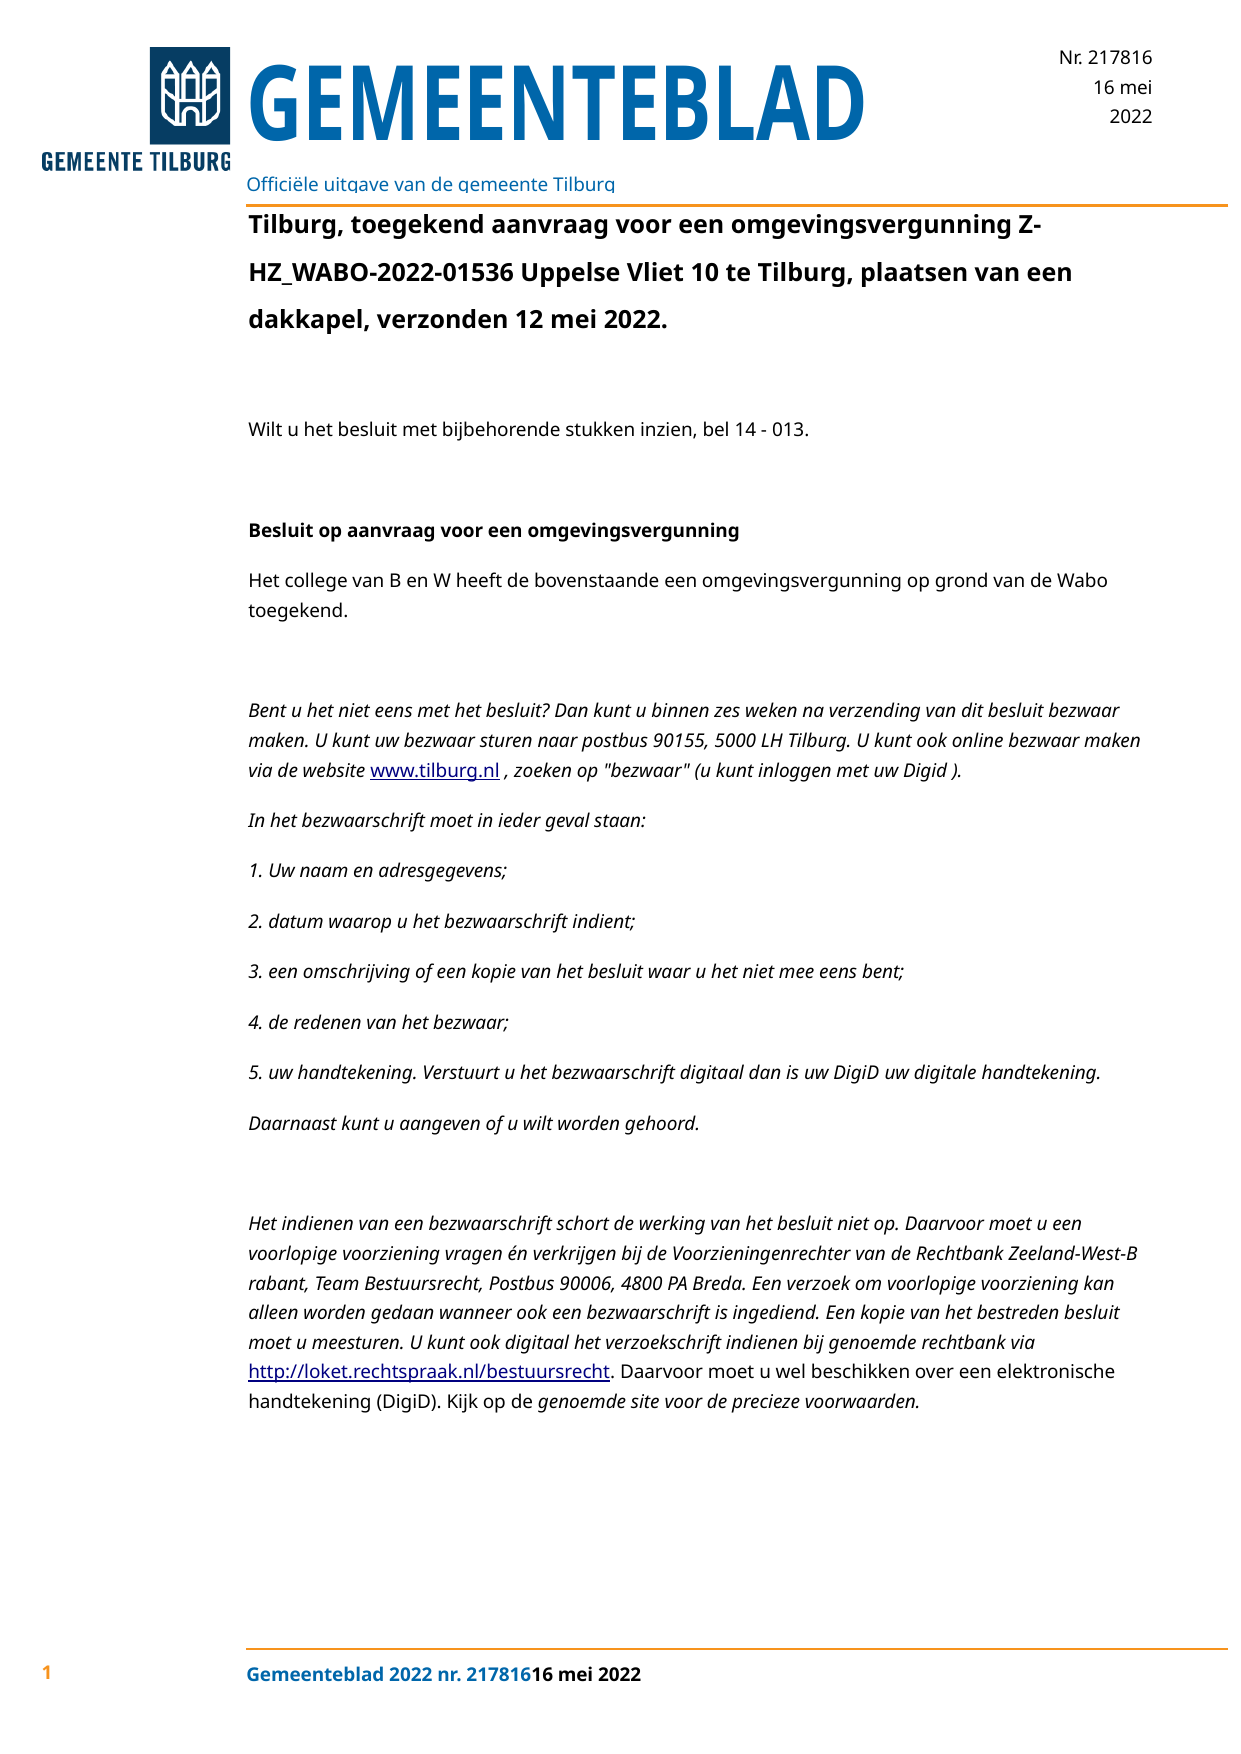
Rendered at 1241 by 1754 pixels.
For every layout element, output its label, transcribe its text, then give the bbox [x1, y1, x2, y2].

text Het college van B en W heeft de bovenstaande een omgevingsvergunning op grond van de Wabo toegekend. [248, 567, 1152, 622]
text Tilburg, toegekend aanvraag voor een omgevingsvergunning Z-HZ_WABO-2022-01536 Uppelse Vliet 10 te Tilburg, plaatsen van een dakkapel, verzonden 12 mei 2022. [248, 207, 1152, 336]
text 3. een omschrijving of een kopie van het besluit waar u het niet mee eens bent; [248, 958, 1152, 984]
text Daarnaast kunt u aangeven of u wilt worden gehoord. [248, 1110, 1152, 1135]
picture [41, 47, 231, 172]
text Wilt u het besluit met bijbehorende stukken inzien, bel 14 - 013. [248, 416, 1152, 442]
text Besluit op aanvraag voor een omgevingsvergunning [248, 517, 1152, 542]
text Het indienen van een bezwaarschrift schort de werking van het besluit niet op. Daarvoor moet u een voorlopige voorziening vragen én verkrijgen bij de Voorzieningenrechter van de Rechtbank Zeeland-West-B rabant, Team Bestuursrecht, Postbus 90006, 4800 PA Breda. Een verzoek om voorlopige voorziening kan alleen worden gedaan wanneer ook een bezwaarschrift is ingediend. Een kopie van het bestreden besluit moet u meesturen. U kunt ook digitaal het verzoekschrift indienen bij genoemde rechtbank via http://loket.rechtspraak.nl/bestuursrecht. Daarvoor moet u wel beschikken over een elektronische handtekening (DigiD). Kijk op de genoemde site voor de precieze voorwaarden. [248, 1211, 1152, 1414]
text 5. uw handtekening. Verstuurt u het bezwaarschrift digitaal dan is uw DigiD uw digitale handtekening. [248, 1059, 1152, 1085]
text Bent u het niet eens met het besluit? Dan kunt u binnen zes weken na verzending van dit besluit bezwaar maken. U kunt uw bezwaar sturen naar postbus 90155, 5000 LH Tilburg. U kunt ook online bezwaar maken via de website www.tilburg.nl , zoeken op "bezwaar" (u kunt inloggen met uw Digid ). [248, 698, 1152, 782]
text In het bezwaarschrift moet in ieder geval staan: [248, 807, 1152, 833]
text 4. de redenen van het bezwaar; [248, 1009, 1152, 1034]
text 1. Uw naam en adresgegevens; [248, 858, 1152, 883]
text 2. datum waarop u het bezwaarschrift indient; [248, 908, 1152, 934]
